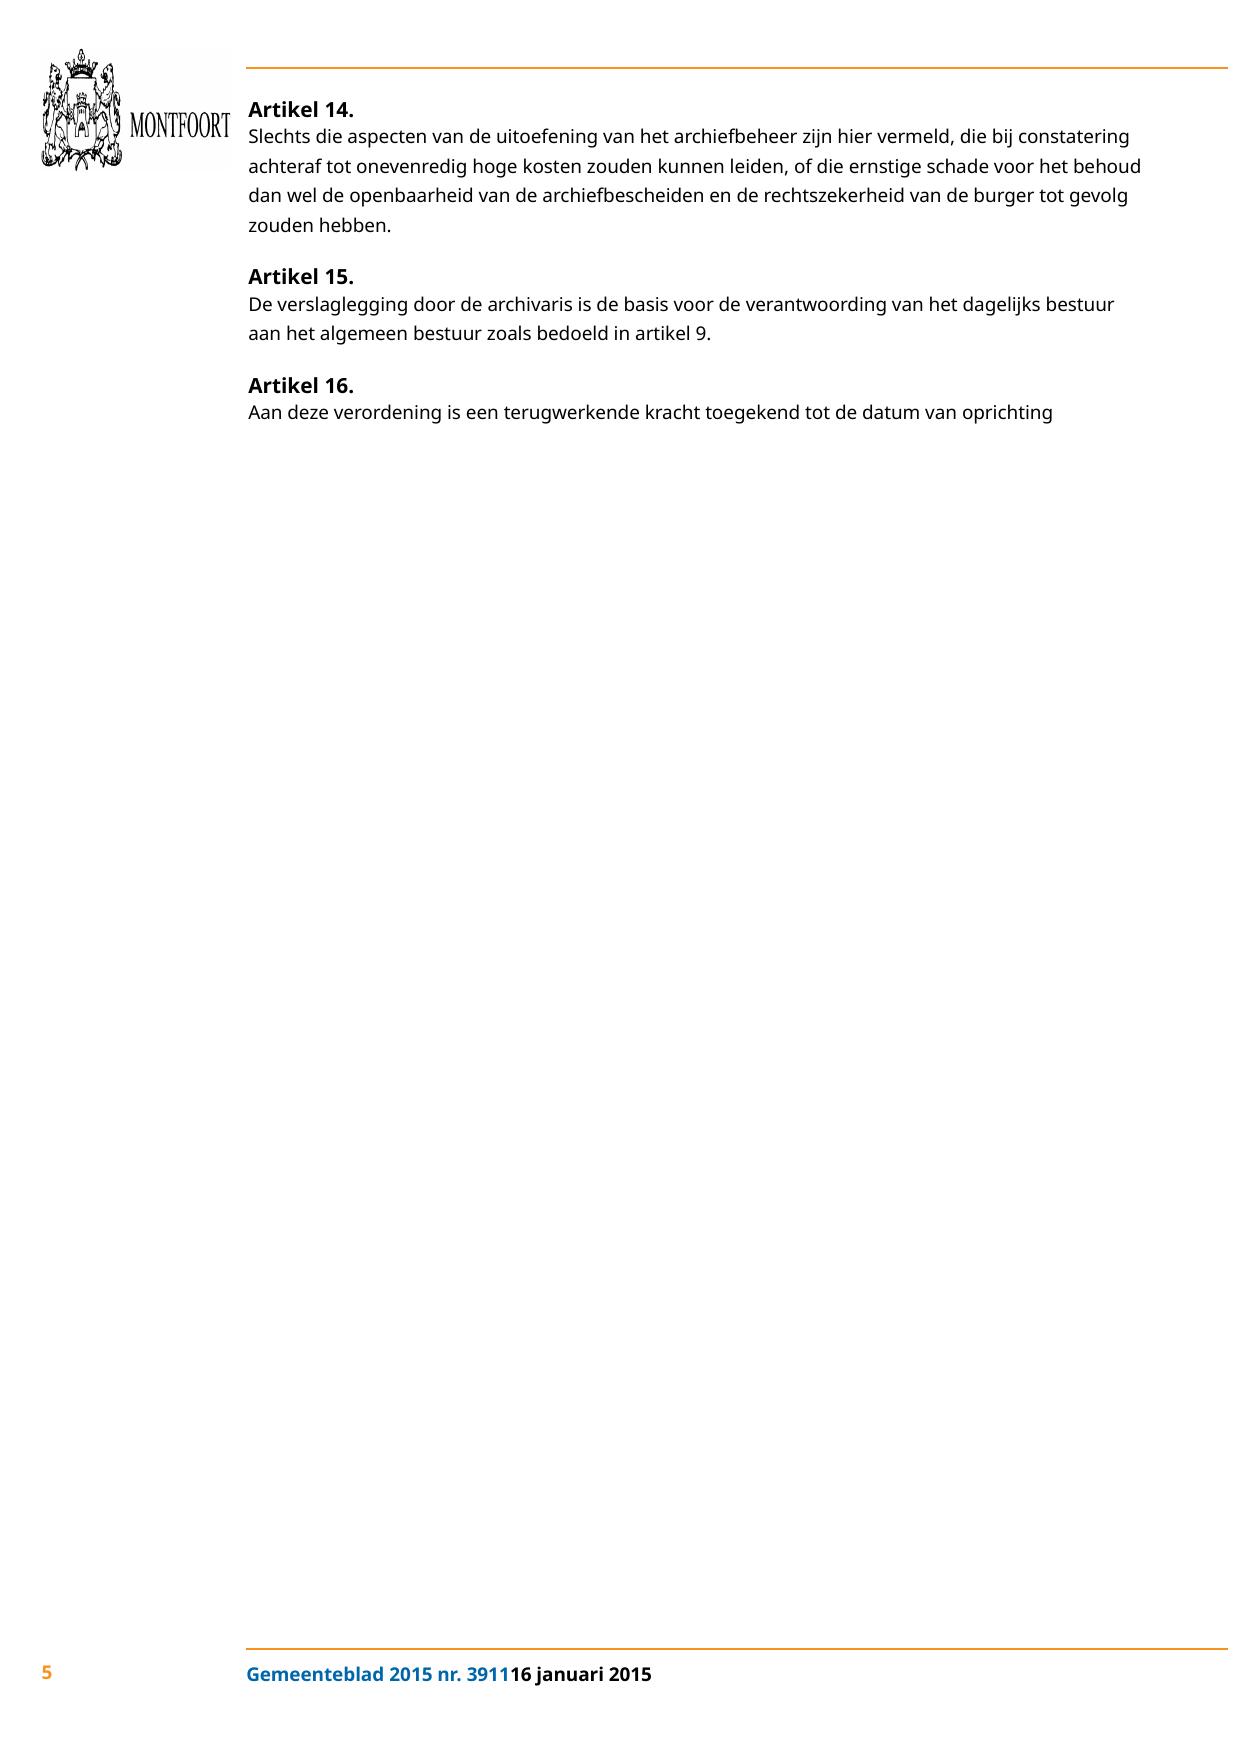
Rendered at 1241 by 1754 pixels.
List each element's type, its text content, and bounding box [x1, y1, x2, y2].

text Slechts die aspecten van de uitoefening van het archiefbeheer zijn hier vermeld, die bij constatering achteraf tot onevenredig hoge kosten zouden kunnen leiden, of die ernstige schade voor het behoud dan wel de openbaarheid van de archiefbescheiden en de rechtszekerheid van de burger tot gevolg zouden hebben. [248, 123, 1152, 238]
text De verslaglegging door de archivaris is de basis voor de verantwoording van het dagelijks bestuur aan het algemeen bestuur zoals bedoeld in artikel 9. [248, 291, 1152, 346]
text Aan deze verordening is een terugwerkende kracht toegekend tot de datum van oprichting [248, 399, 1152, 425]
picture [41, 47, 231, 172]
text Artikel 15. [248, 262, 1152, 291]
text Artikel 14. [248, 95, 1152, 123]
text Artikel 16. [248, 371, 1152, 399]
